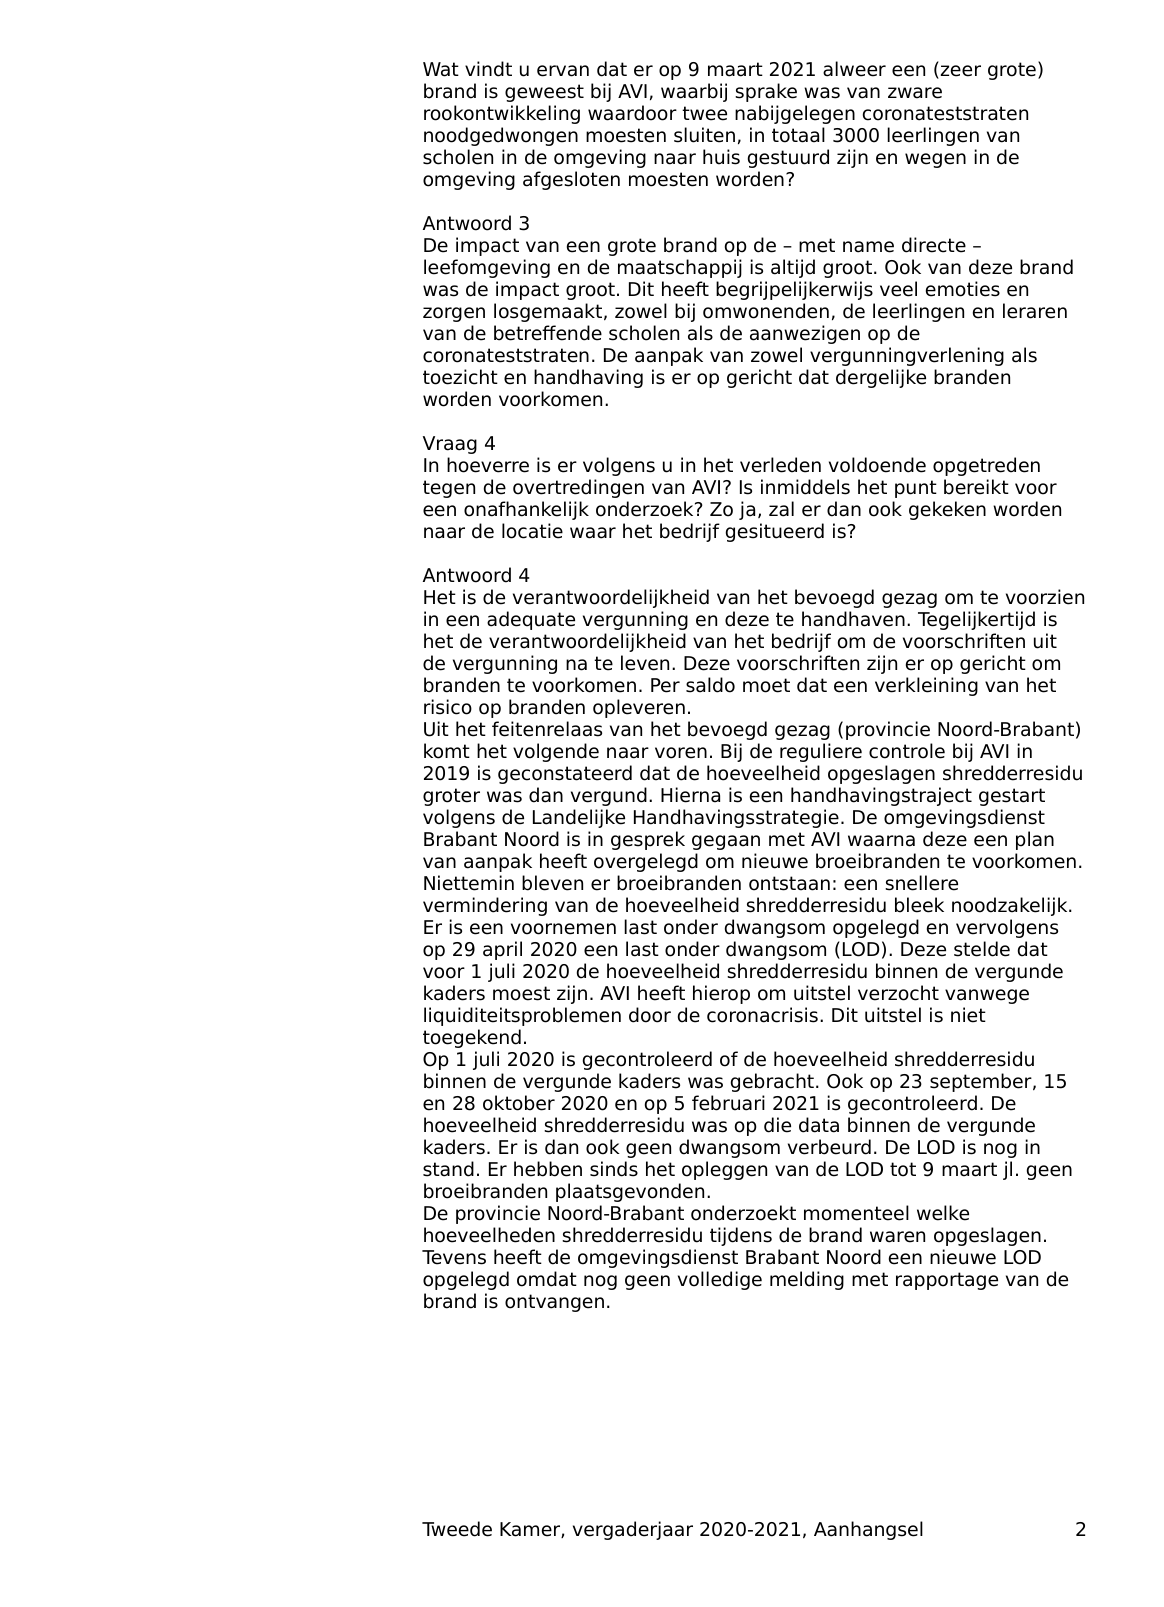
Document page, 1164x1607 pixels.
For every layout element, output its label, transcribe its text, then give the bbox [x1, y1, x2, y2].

text In hoeverre is er volgens u in het verleden voldoende opgetreden tegen de overtredingen van AVI? Is inmiddels het punt bereikt voor een onafhankelijk onderzoek? Zo ja, zal er dan ook gekeken worden naar de locatie waar het bedrijf gesitueerd is? [422, 455, 1087, 543]
text De provincie Noord-Brabant onderzoekt momenteel welke hoeveelheden shredderresidu tijdens de brand waren opgeslagen. Tevens heeft de omgevingsdienst Brabant Noord een nieuwe LOD opgelegd omdat nog geen volledige melding met rapportage van de brand is ontvangen. [422, 1203, 1087, 1312]
text Het is de verantwoordelijkheid van het bevoegd gezag om te voorzien in een adequate vergunning en deze te handhaven. Tegelijkertijd is het de verantwoordelijkheid van het bedrijf om de voorschriften uit de vergunning na te leven. Deze voorschriften zijn er op gericht om branden te voorkomen. Per saldo moet dat een verkleining van het risico op branden opleveren. [422, 587, 1087, 719]
text Antwoord 3 [422, 213, 1087, 235]
text Vraag 4 [422, 433, 1087, 455]
text Op 1 juli 2020 is gecontroleerd of de hoeveelheid shredderresidu binnen de vergunde kaders was gebracht. Ook op 23 september, 15 en 28 oktober 2020 en op 5 februari 2021 is gecontroleerd. De hoeveelheid shredderresidu was op die data binnen de vergunde kaders. Er is dan ook geen dwangsom verbeurd. De LOD is nog in stand. Er hebben sinds het opleggen van de LOD tot 9 maart jl. geen broeibranden plaatsgevonden. [422, 1049, 1087, 1203]
text Wat vindt u ervan dat er op 9 maart 2021 alweer een (zeer grote) brand is geweest bij AVI, waarbij sprake was van zware rookontwikkeling waardoor twee nabijgelegen coronateststraten noodgedwongen moesten sluiten, in totaal 3000 leerlingen van scholen in de omgeving naar huis gestuurd zijn en wegen in de omgeving afgesloten moesten worden? [422, 59, 1087, 191]
text Er is een voornemen last onder dwangsom opgelegd en vervolgens op 29 april 2020 een last onder dwangsom (LOD). Deze stelde dat voor 1 juli 2020 de hoeveelheid shredderresidu binnen de vergunde kaders moest zijn. AVI heeft hierop om uitstel verzocht vanwege liquiditeitsproblemen door de coronacrisis. Dit uitstel is niet toegekend. [422, 917, 1087, 1049]
text De impact van een grote brand op de – met name directe – leefomgeving en de maatschappij is altijd groot. Ook van deze brand was de impact groot. Dit heeft begrijpelijkerwijs veel emoties en zorgen losgemaakt, zowel bij omwonenden, de leerlingen en leraren van de betreffende scholen als de aanwezigen op de coronateststraten. De aanpak van zowel vergunningverlening als toezicht en handhaving is er op gericht dat dergelijke branden worden voorkomen. [422, 235, 1087, 411]
text Uit het feitenrelaas van het bevoegd gezag (provincie Noord-Brabant) komt het volgende naar voren. Bij de reguliere controle bij AVI in 2019 is geconstateerd dat de hoeveelheid opgeslagen shredderresidu groter was dan vergund. Hierna is een handhavingstraject gestart volgens de Landelijke Handhavingsstrategie. De omgevingsdienst Brabant Noord is in gesprek gegaan met AVI waarna deze een plan van aanpak heeft overgelegd om nieuwe broeibranden te voorkomen. Niettemin bleven er broeibranden ontstaan: een snellere vermindering van de hoeveelheid shredderresidu bleek noodzakelijk. [422, 719, 1087, 917]
text Antwoord 4 [422, 565, 1087, 587]
